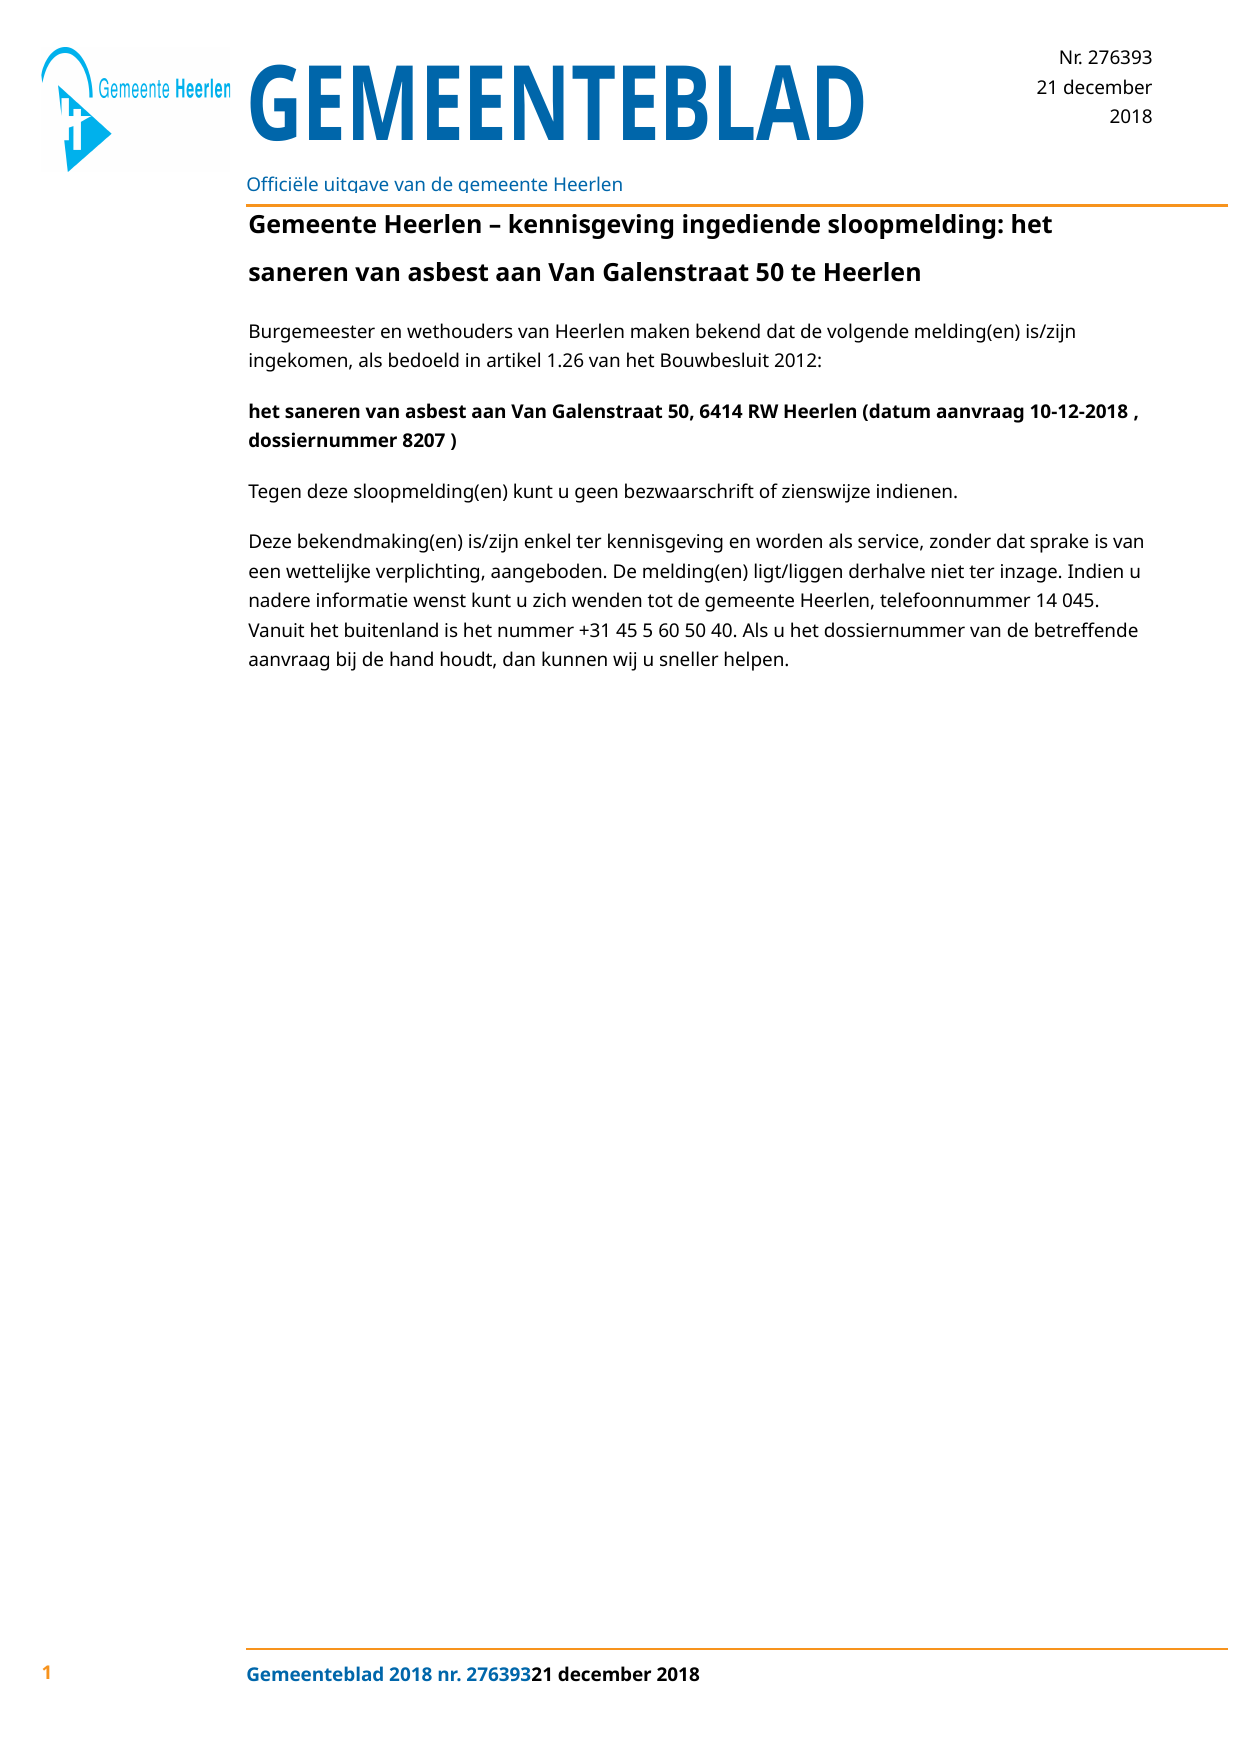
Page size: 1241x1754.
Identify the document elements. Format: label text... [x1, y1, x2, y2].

text Deze bekendmaking(en) is/zijn enkel ter kennisgeving en worden als service, zonder dat sprake is van een wettelijke verplichting, aangeboden. De melding(en) ligt/liggen derhalve niet ter inzage. Indien u nadere informatie wenst kunt u zich wenden tot de gemeente Heerlen, telefoonnummer 14 045. Vanuit het buitenland is het nummer +31 45 5 60 50 40. Als u het dossiernummer van de betreffende aanvraag bij de hand houdt, dan kunnen wij u sneller helpen. [248, 528, 1152, 672]
text Tegen deze sloopmelding(en) kunt u geen bezwaarschrift of zienswijze indienen. [248, 478, 1152, 504]
picture [41, 47, 231, 172]
text het saneren van asbest aan Van Galenstraat 50, 6414 RW Heerlen (datum aanvraag 10-12-2018 , dossiernummer 8207 ) [248, 398, 1152, 453]
text Burgemeester en wethouders van Heerlen maken bekend dat de volgende melding(en) is/zijn ingekomen, als bedoeld in artikel 1.26 van het Bouwbesluit 2012: [248, 318, 1152, 373]
text Gemeente Heerlen – kennisgeving ingediende sloopmelding: het saneren van asbest aan Van Galenstraat 50 te Heerlen [248, 207, 1152, 288]
picture [41, 47, 58, 70]
